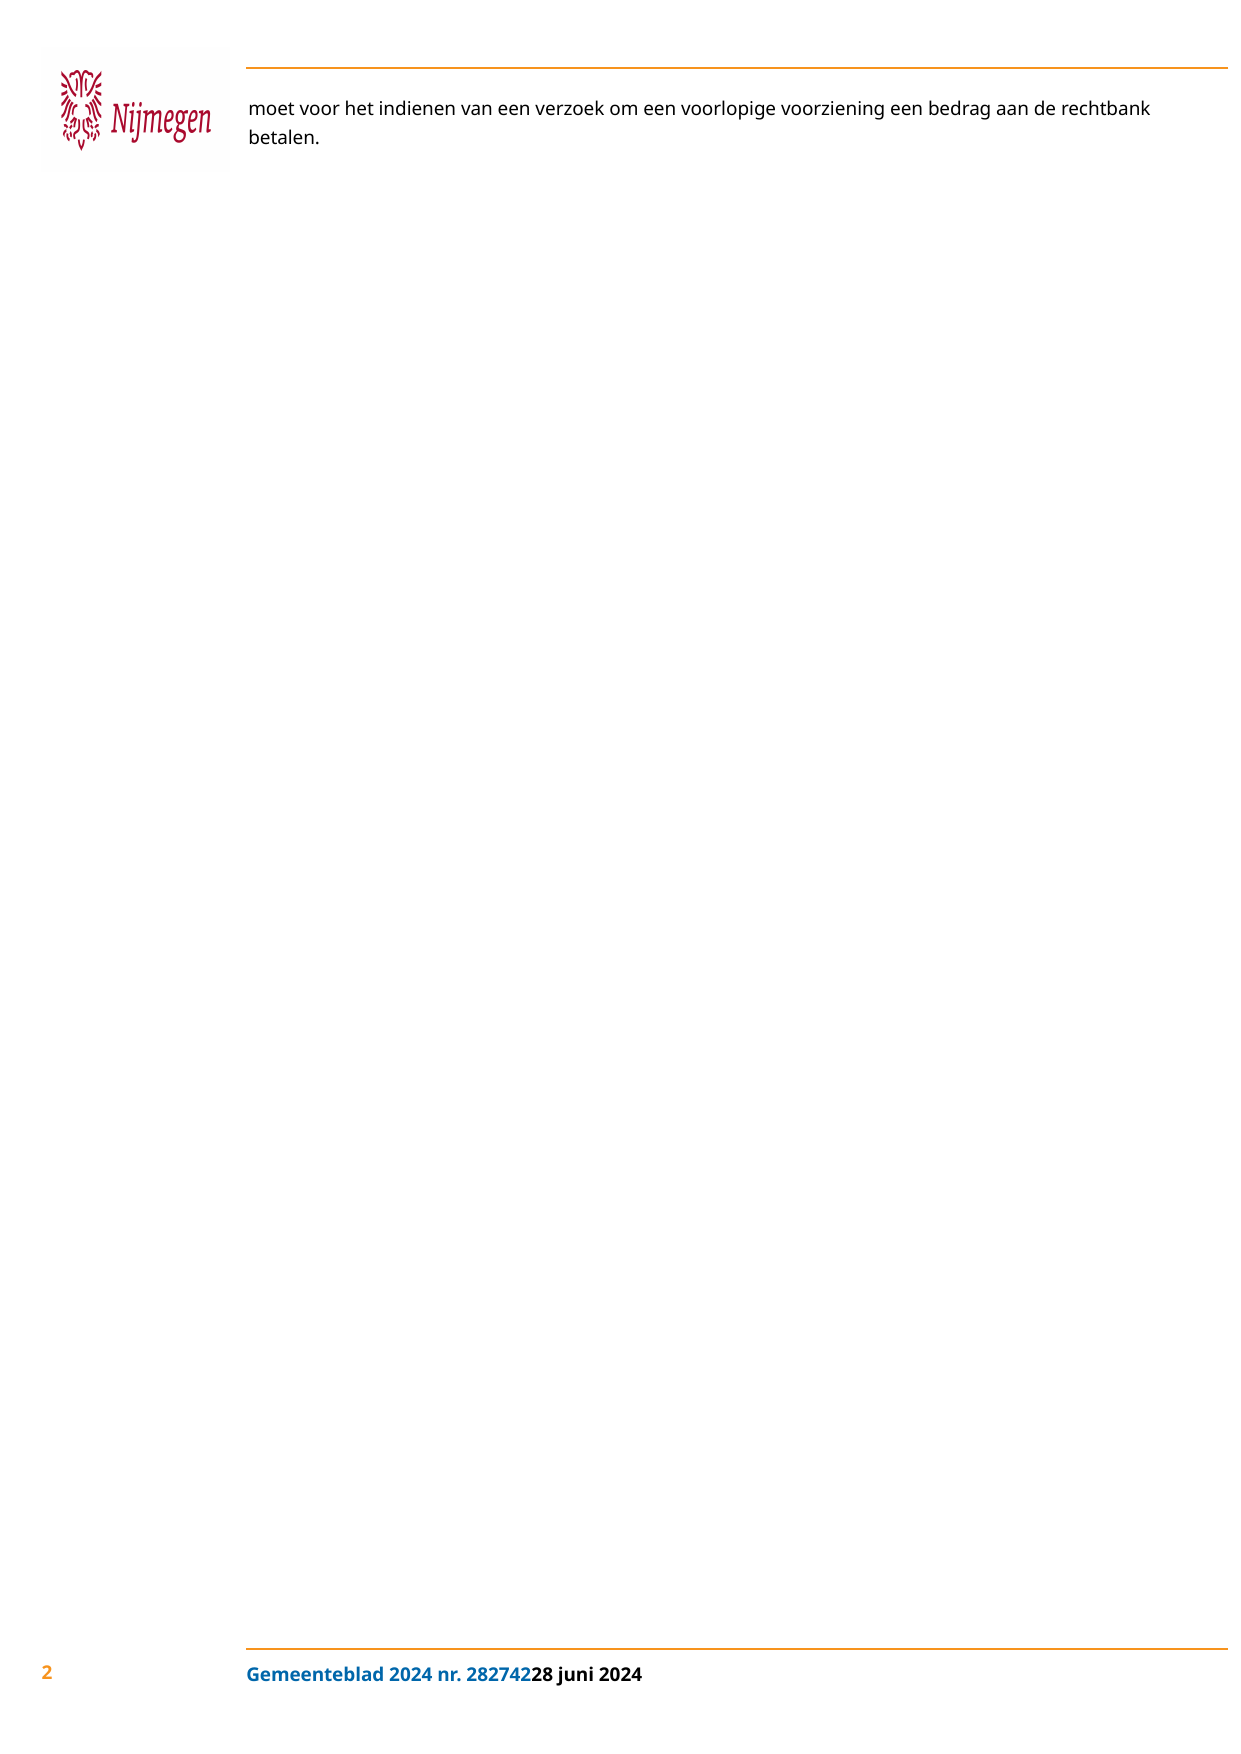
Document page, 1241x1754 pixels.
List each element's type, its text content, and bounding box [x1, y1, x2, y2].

text moet voor het indienen van een verzoek om een voorlopige voorziening een bedrag aan de rechtbank betalen. [248, 95, 1152, 150]
picture [41, 47, 231, 172]
